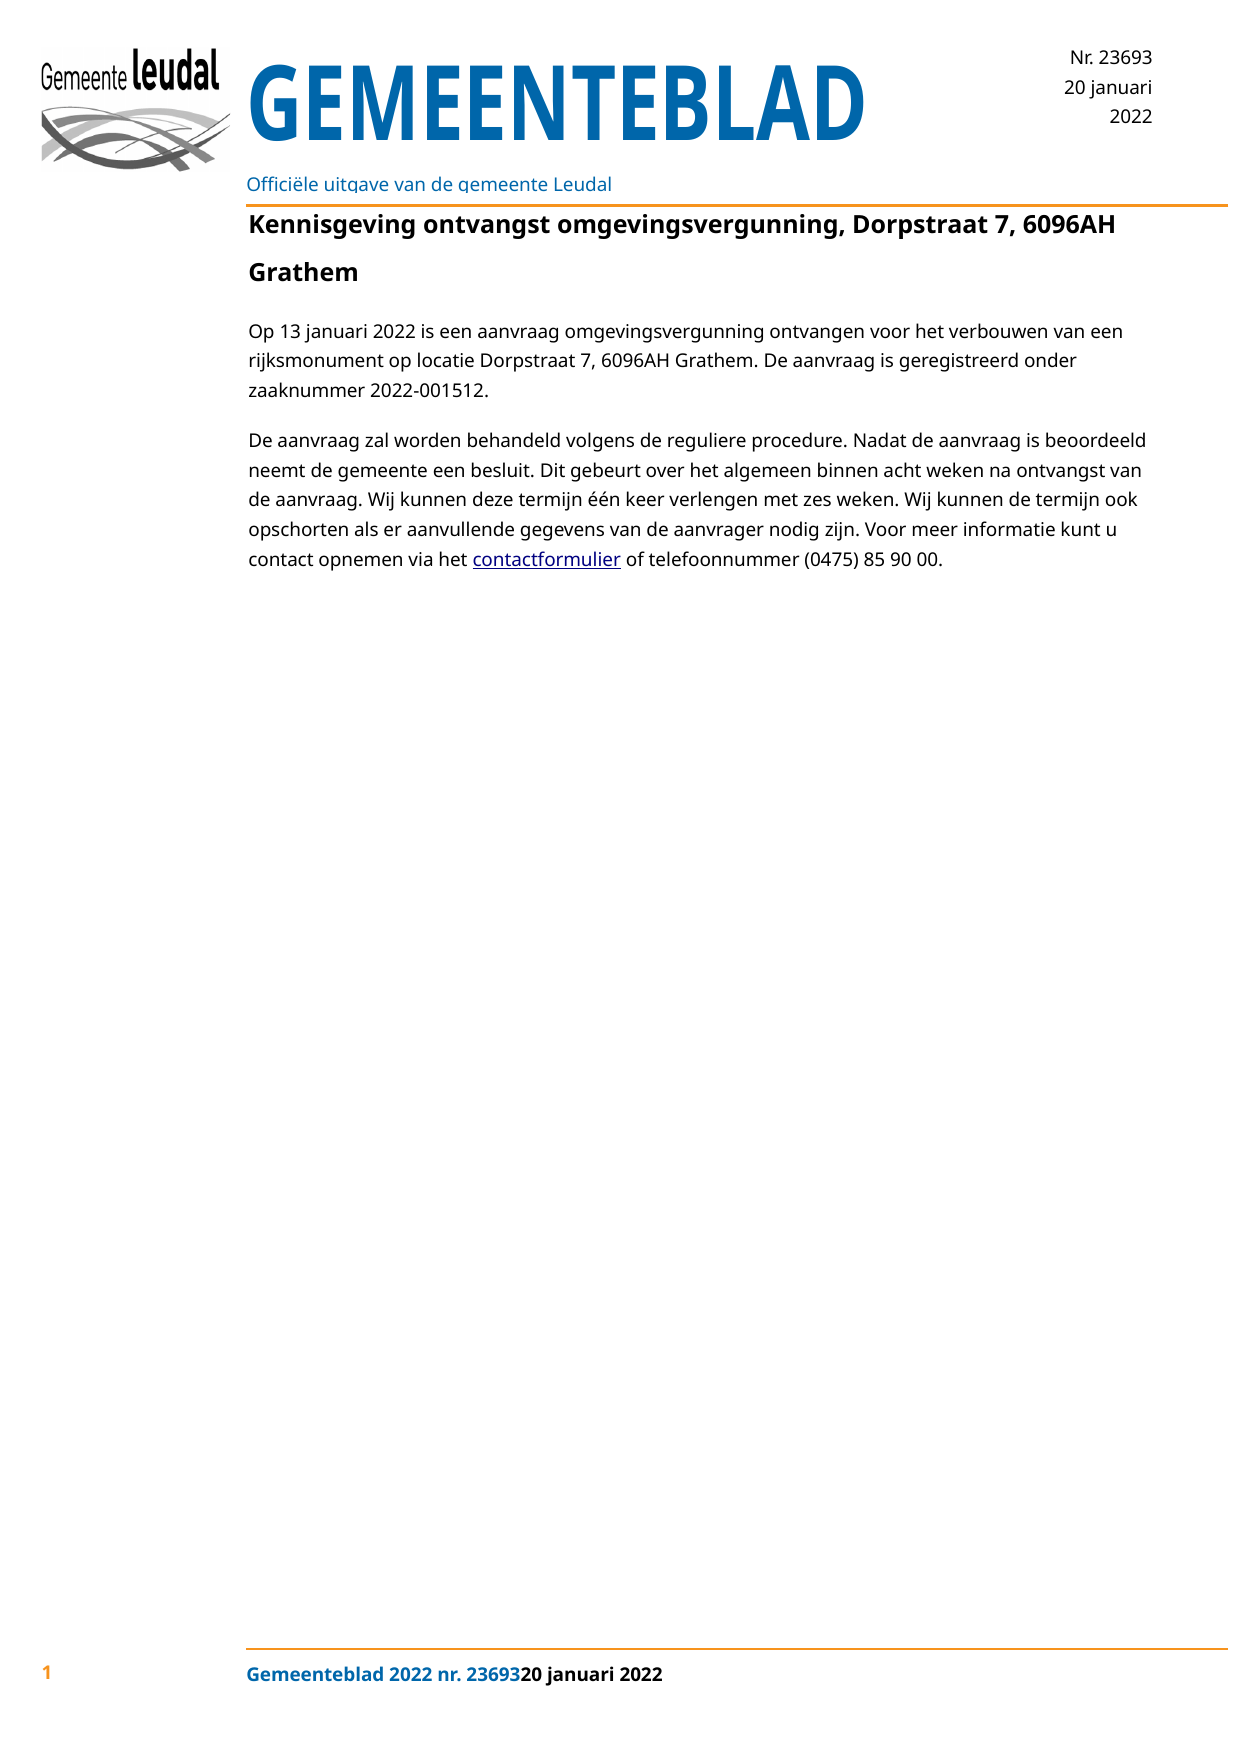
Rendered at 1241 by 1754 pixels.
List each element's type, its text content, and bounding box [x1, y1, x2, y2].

picture [41, 47, 231, 172]
text Op 13 januari 2022 is een aanvraag omgevingsvergunning ontvangen voor het verbouwen van een rijksmonument op locatie Dorpstraat 7, 6096AH Grathem. De aanvraag is geregistreerd onder zaaknummer 2022-001512. [248, 318, 1152, 403]
text Kennisgeving ontvangst omgevingsvergunning, Dorpstraat 7, 6096AH Grathem [248, 207, 1152, 288]
text De aanvraag zal worden behandeld volgens de reguliere procedure. Nadat de aanvraag is beoordeeld neemt de gemeente een besluit. Dit gebeurt over het algemeen binnen acht weken na ontvangst van de aanvraag. Wij kunnen deze termijn één keer verlengen met zes weken. Wij kunnen de termijn ook opschorten als er aanvullende gegevens van de aanvrager nodig zijn. Voor meer informatie kunt u contact opnemen via het contactformulier of telefoonnummer (0475) 85 90 00. [248, 427, 1152, 572]
